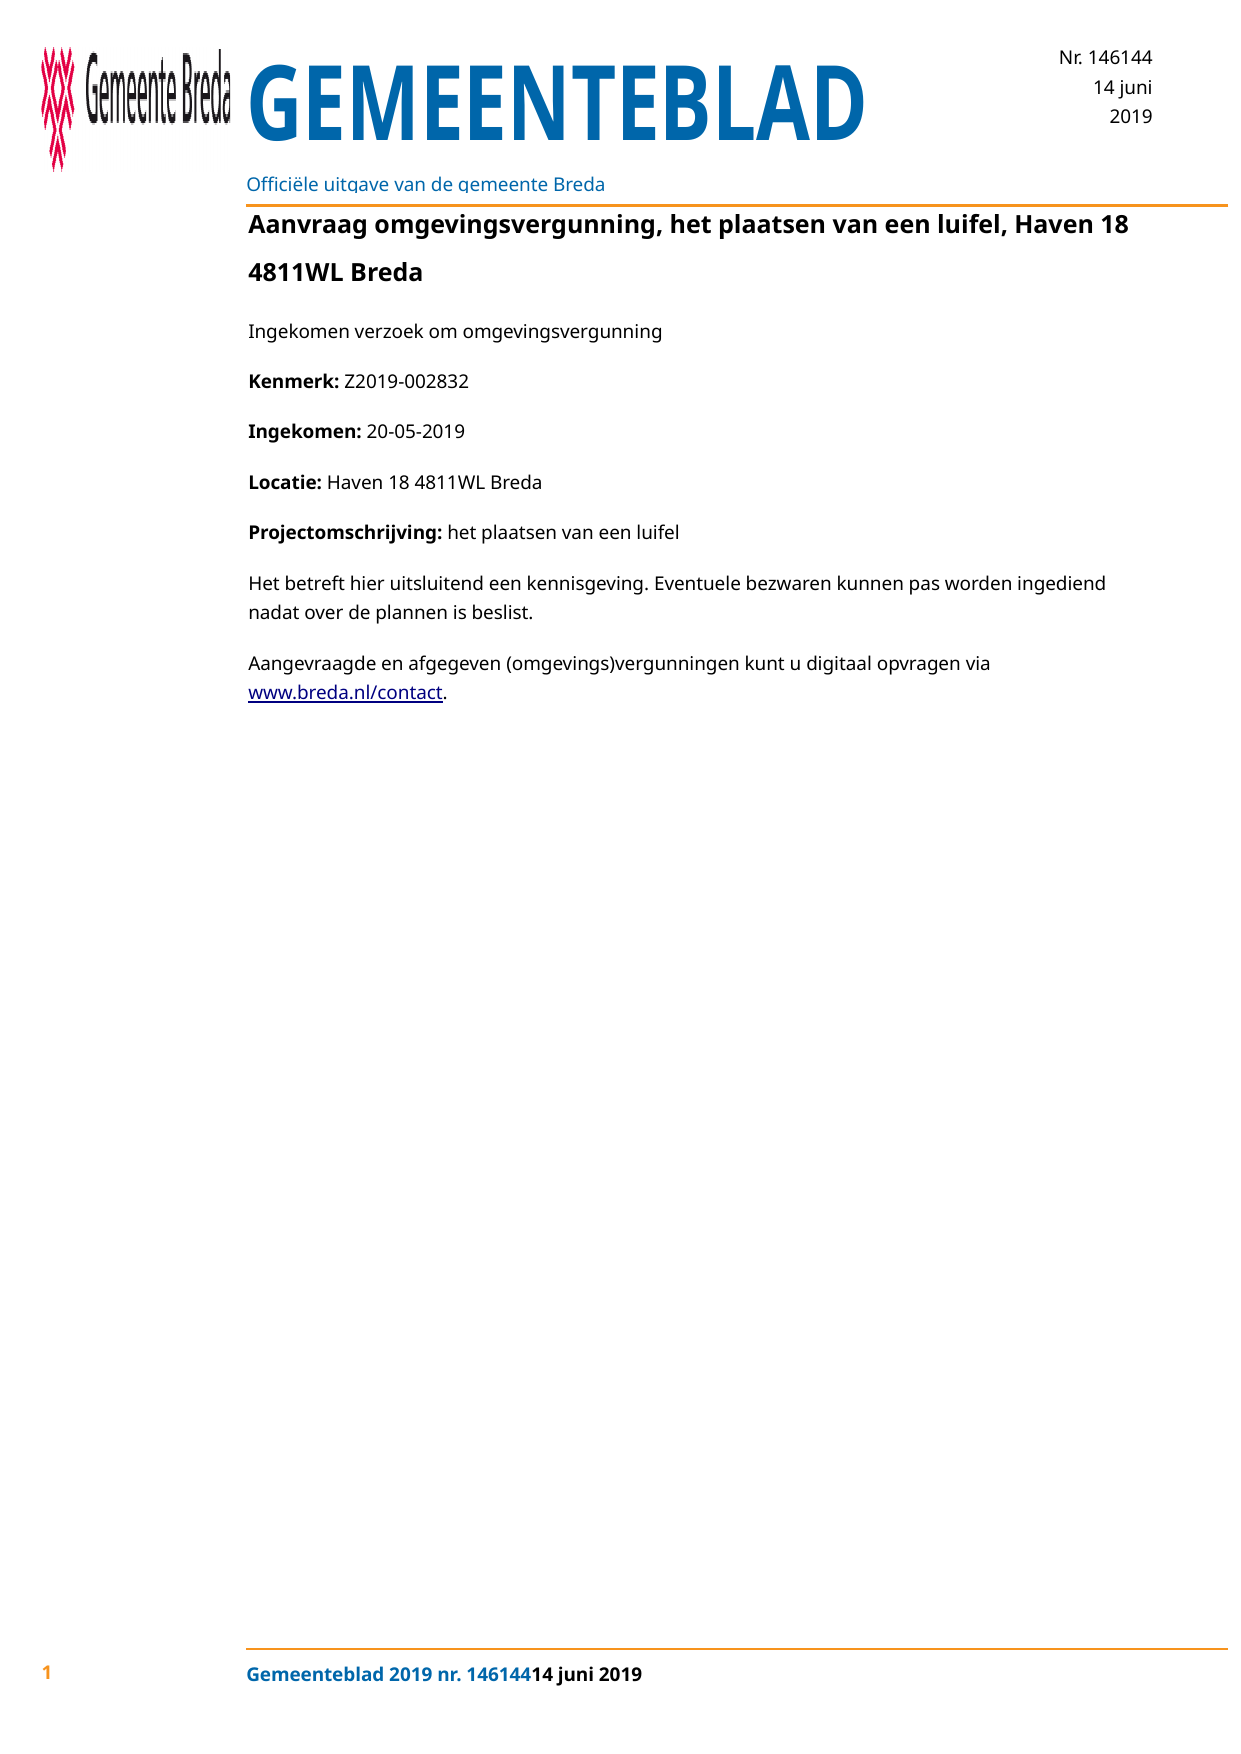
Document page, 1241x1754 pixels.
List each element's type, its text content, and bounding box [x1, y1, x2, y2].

picture [41, 47, 231, 172]
text Ingekomen: 20-05-2019 [248, 419, 1152, 444]
text Locatie: Haven 18 4811WL Breda [248, 469, 1152, 495]
text Aanvraag omgevingsvergunning, het plaatsen van een luifel, Haven 18 4811WL Breda [248, 207, 1152, 288]
text Projectomschrijving: het plaatsen van een luifel [248, 519, 1152, 545]
text Het betreft hier uitsluitend een kennisgeving. Eventuele bezwaren kunnen pas worden ingediend nadat over de plannen is beslist. [248, 570, 1152, 625]
text Aangevraagde en afgegeven (omgevings)vergunningen kunt u digitaal opvragen via www.breda.nl/contact. [248, 650, 1152, 705]
text Kenmerk: Z2019-002832 [248, 368, 1152, 394]
text Ingekomen verzoek om omgevingsvergunning [248, 318, 1152, 344]
